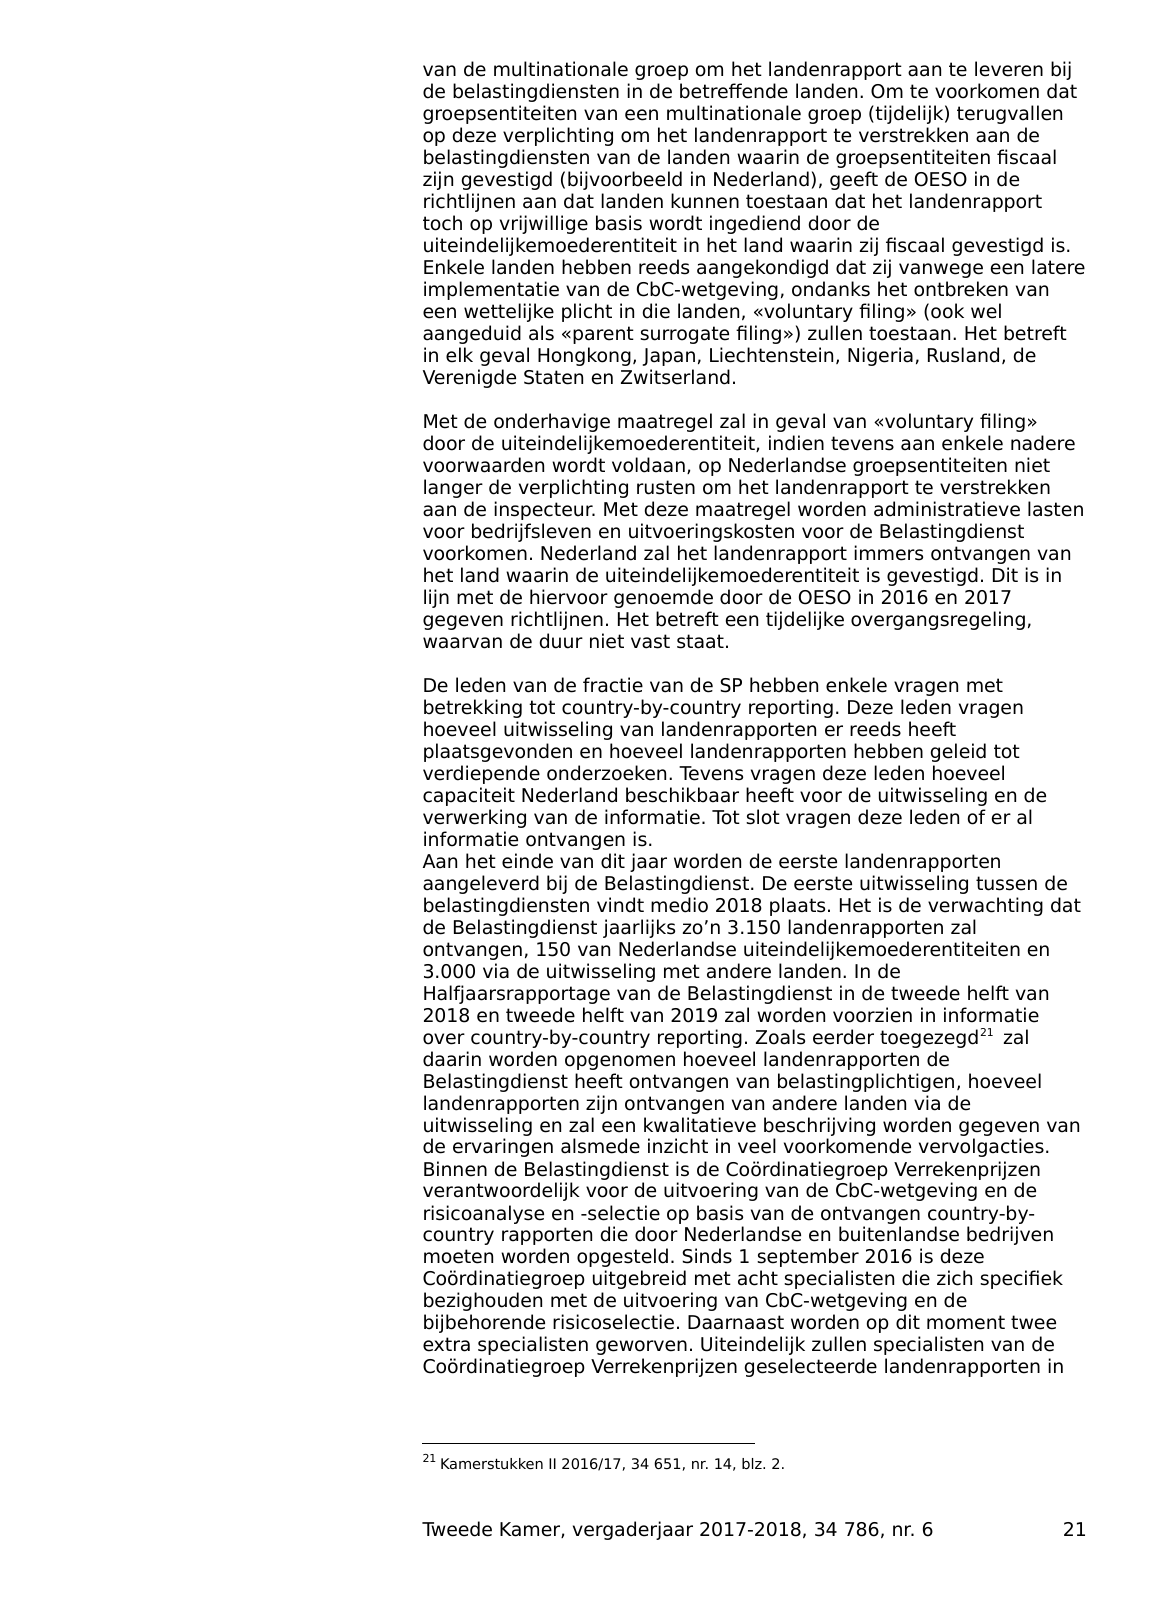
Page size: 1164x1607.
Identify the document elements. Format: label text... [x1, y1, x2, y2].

text van de multinationale groep om het landenrapport aan te leveren bij de belastingdiensten in de betreffende landen. Om te voorkomen dat groepsentiteiten van een multinationale groep (tijdelijk) terugvallen op deze verplichting om het landenrapport te verstrekken aan de belastingdiensten van de landen waarin de groepsentiteiten fiscaal zijn gevestigd (bijvoorbeeld in Nederland), geeft de OESO in de richtlijnen aan dat landen kunnen toestaan dat het landenrapport toch op vrijwillige basis wordt ingediend door de uiteindelijkemoederentiteit in het land waarin zij fiscaal gevestigd is. Enkele landen hebben reeds aangekondigd dat zij vanwege een latere implementatie van de CbC-wetgeving, ondanks het ontbreken van een wettelijke plicht in die landen, «voluntary filing» (ook wel aangeduid als «parent surrogate filing») zullen toestaan. Het betreft in elk geval Hongkong, Japan, Liechtenstein, Nigeria, Rusland, de Verenigde Staten en Zwitserland. [422, 59, 1087, 389]
text Kamerstukken II 2016/17, 34 651, nr. 14, blz. 2. [422, 1452, 1087, 1474]
text Aan het einde van dit jaar worden de eerste landenrapporten aangeleverd bij de Belastingdienst. De eerste uitwisseling tussen de belastingdiensten vindt medio 2018 plaats. Het is de verwachting dat de Belastingdienst jaarlijks zo’n 3.150 landenrapporten zal ontvangen, 150 van Nederlandse uiteindelijkemoederentiteiten en 3.000 via de uitwisseling met andere landen. In de Halfjaarsrapportage van de Belastingdienst in de tweede helft van 2018 en tweede helft van 2019 zal worden voorzien in informatie over country-by-country reporting. Zoals eerder toegezegd zal daarin worden opgenomen hoeveel landenrapporten de Belastingdienst heeft ontvangen van belastingplichtigen, hoeveel landenrapporten zijn ontvangen van andere landen via de uitwisseling en zal een kwalitatieve beschrijving worden gegeven van de ervaringen alsmede inzicht in veel voorkomende vervolgacties. [422, 851, 1087, 1158]
text De leden van de fractie van de SP hebben enkele vragen met betrekking tot country-by-country reporting. Deze leden vragen hoeveel uitwisseling van landenrapporten er reeds heeft plaatsgevonden en hoeveel landenrapporten hebben geleid tot verdiepende onderzoeken. Tevens vragen deze leden hoeveel capaciteit Nederland beschikbaar heeft voor de uitwisseling en de verwerking van de informatie. Tot slot vragen deze leden of er al informatie ontvangen is. [422, 675, 1087, 851]
text Met de onderhavige maatregel zal in geval van «voluntary filing» door de uiteindelijkemoederentiteit, indien tevens aan enkele nadere voorwaarden wordt voldaan, op Nederlandse groepsentiteiten niet langer de verplichting rusten om het landenrapport te verstrekken aan de inspecteur. Met deze maatregel worden administratieve lasten voor bedrijfsleven en uitvoeringskosten voor de Belastingdienst voorkomen. Nederland zal het landenrapport immers ontvangen van het land waarin de uiteindelijkemoederentiteit is gevestigd. Dit is in lijn met de hiervoor genoemde door de OESO in 2016 en 2017 gegeven richtlijnen. Het betreft een tijdelijke overgangsregeling, waarvan de duur niet vast staat. [422, 411, 1087, 653]
text Binnen de Belastingdienst is de Coördinatiegroep Verrekenprijzen verantwoordelijk voor de uitvoering van de CbC-wetgeving en de risicoanalyse en -selectie op basis van de ontvangen country-by-country rapporten die door Nederlandse en buitenlandse bedrijven moeten worden opgesteld. Sinds 1 september 2016 is deze Coördinatiegroep uitgebreid met acht specialisten die zich specifiek bezighouden met de uitvoering van CbC-wetgeving en de bijbehorende risicoselectie. Daarnaast worden op dit moment twee extra specialisten geworven. Uiteindelijk zullen specialisten van de Coördinatiegroep Verrekenprijzen geselecteerde landenrapporten in [422, 1158, 1087, 1378]
